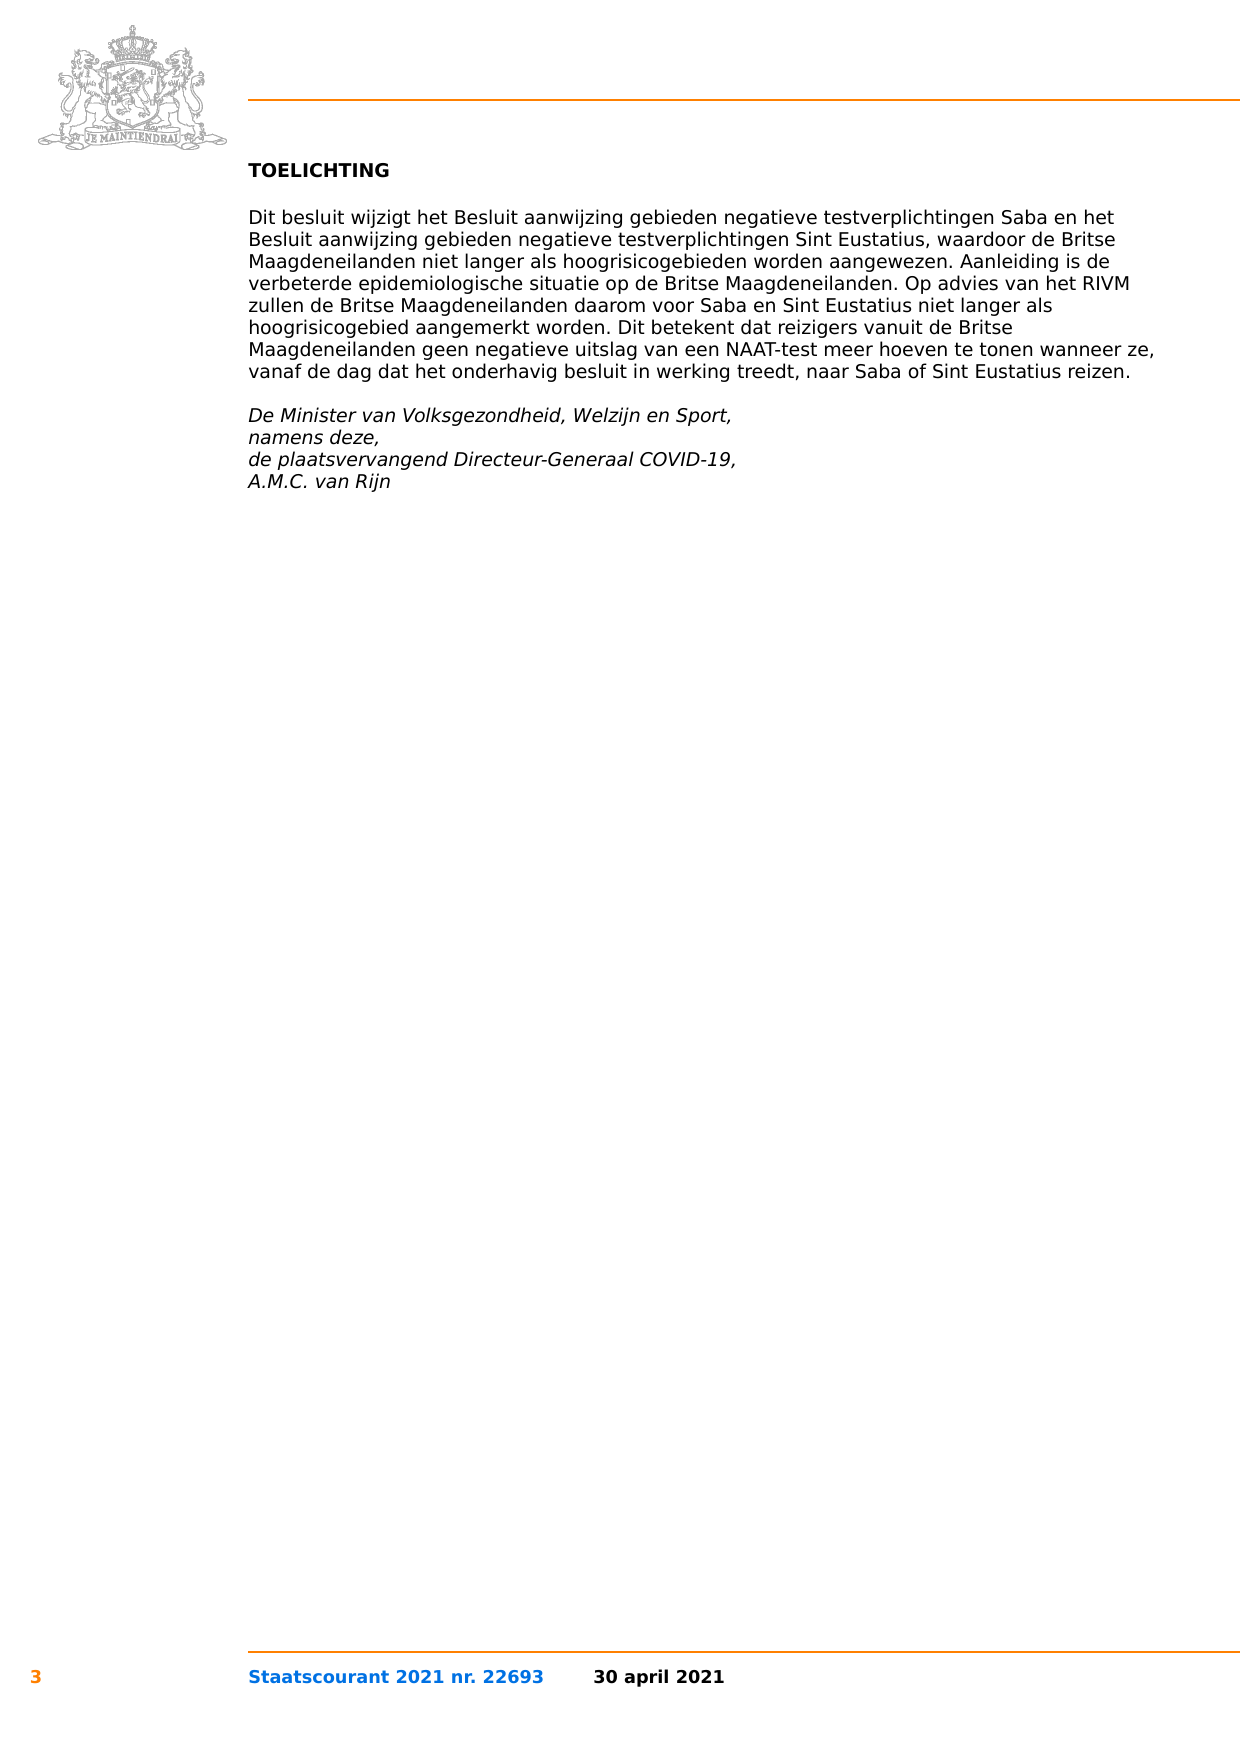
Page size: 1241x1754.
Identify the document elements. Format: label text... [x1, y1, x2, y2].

picture [38, 25, 227, 150]
text Dit besluit wijzigt het Besluit aanwijzing gebieden negatieve testverplichtingen Saba en het Besluit aanwijzing gebieden negatieve testverplichtingen Sint Eustatius, waardoor de Britse Maagdeneilanden niet langer als hoogrisicogebieden worden aangewezen. Aanleiding is de verbeterde epidemiologische situatie op de Britse Maagdeneilanden. Op advies van het RIVM zullen de Britse Maagdeneilanden daarom voor Saba en Sint Eustatius niet langer als hoogrisicogebied aangemerkt worden. Dit betekent dat reizigers vanuit de Britse Maagdeneilanden geen negatieve uitslag van een NAAT-test meer hoeven te tonen wanneer ze, vanaf de dag dat het onderhavig besluit in werking treedt, naar Saba of Sint Eustatius reizen. [248, 207, 1163, 383]
subtitle TOELICHTING [248, 160, 1163, 182]
text De Minister van Volksgezondheid, Welzijn en Sport, namens deze, de plaatsvervangend Directeur-Generaal COVID-19, A.M.C. van Rijn [248, 404, 1163, 492]
